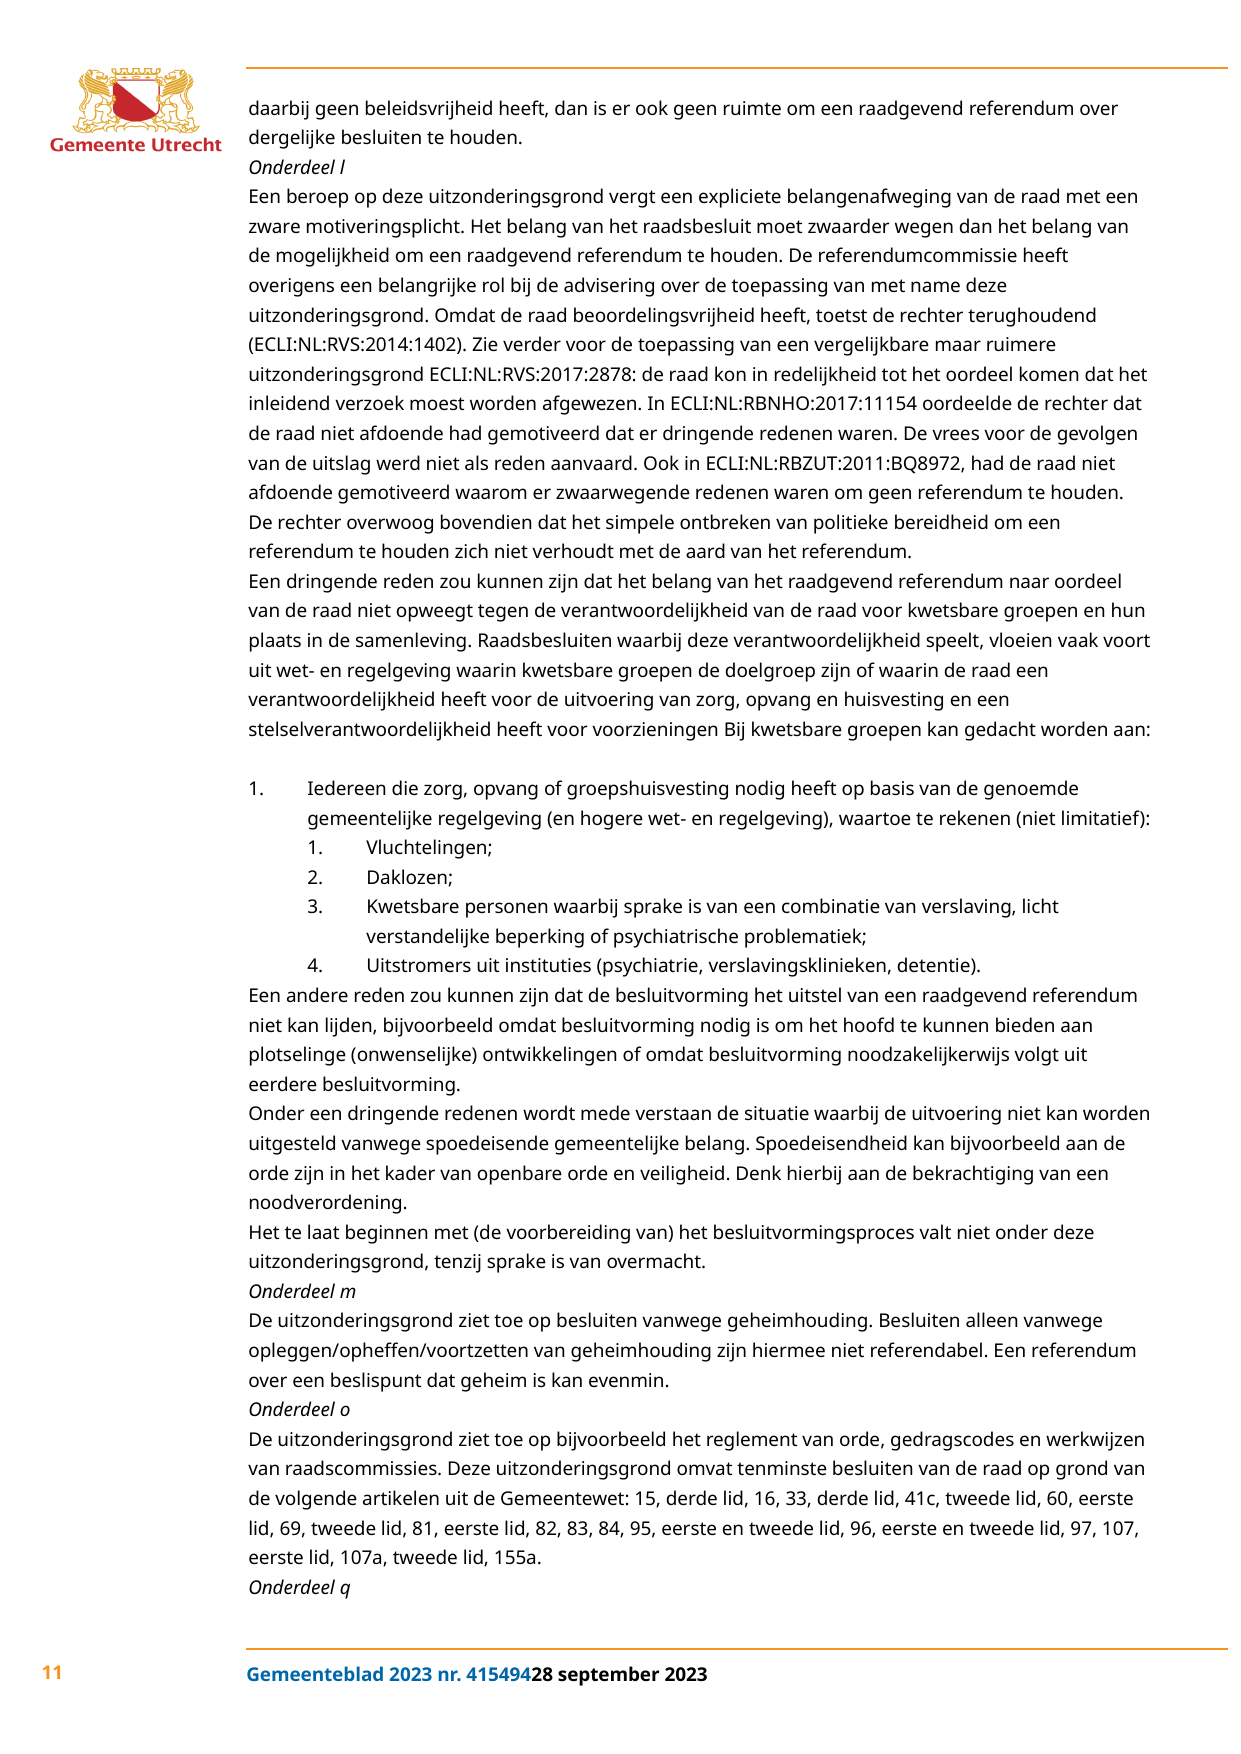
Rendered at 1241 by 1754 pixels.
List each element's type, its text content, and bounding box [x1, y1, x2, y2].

text Onderdeel m [248, 1278, 1152, 1304]
text De uitzonderingsgrond ziet toe op besluiten vanwege geheimhouding. Besluiten alleen vanwege opleggen/opheffen/voortzetten van geheimhouding zijn hiermee niet referendabel. Een referendum over een beslispunt dat geheim is kan evenmin. [248, 1308, 1152, 1393]
text Onderdeel o [248, 1396, 1152, 1422]
text daarbij geen beleidsvrijheid heeft, dan is er ook geen ruimte om een raadgevend referendum over dergelijke besluiten te houden. [248, 95, 1152, 150]
text Het te laat beginnen met (de voorbereiding van) het besluitvormingsproces valt niet onder deze uitzonderingsgrond, tenzij sprake is van overmacht. [248, 1219, 1152, 1274]
text Een dringende reden zou kunnen zijn dat het belang van het raadgevend referendum naar oordeel van de raad niet opweegt tegen de verantwoordelijkheid van de raad voor kwetsbare groepen en hun plaats in de samenleving. Raadsbesluiten waarbij deze verantwoordelijkheid speelt, vloeien vaak voort uit wet- en regelgeving waarin kwetsbare groepen de doelgroep zijn of waarin de raad een verantwoordelijkheid heeft voor de uitvoering van zorg, opvang en huisvesting en een stelselverantwoordelijkheid heeft voor voorzieningen Bij kwetsbare groepen kan gedacht worden aan: [248, 568, 1152, 742]
list Daklozen; [307, 864, 1152, 890]
text Een beroep op deze uitzonderingsgrond vergt een expliciete belangenafweging van de raad met een zware motiveringsplicht. Het belang van het raadsbesluit moet zwaarder wegen dan het belang van de mogelijkheid om een raadgevend referendum te houden. De referendumcommissie heeft overigens een belangrijke rol bij de advisering over de toepassing van met name deze uitzonderingsgrond. Omdat de raad beoordelingsvrijheid heeft, toetst de rechter terughoudend (ECLI:NL:RVS:2014:1402). Zie verder voor de toepassing van een vergelijkbare maar ruimere uitzonderingsgrond ECLI:NL:RVS:2017:2878: de raad kon in redelijkheid tot het oordeel komen dat het inleidend verzoek moest worden afgewezen. In ECLI:NL:RBNHO:2017:11154 oordeelde de rechter dat de raad niet afdoende had gemotiveerd dat er dringende redenen waren. De vrees voor de gevolgen van de uitslag werd niet als reden aanvaard. Ook in ECLI:NL:RBZUT:2011:BQ8972, had de raad niet afdoende gemotiveerd waarom er zwaarwegende redenen waren om geen referendum te houden. De rechter overwoog bovendien dat het simpele ontbreken van politieke bereidheid om een referendum te houden zich niet verhoudt met de aard van het referendum. [248, 183, 1152, 564]
picture [41, 47, 231, 172]
text Onder een dringende redenen wordt mede verstaan de situatie waarbij de uitvoering niet kan worden uitgesteld vanwege spoedeisende gemeentelijke belang. Spoedeisendheid kan bijvoorbeeld aan de orde zijn in het kader van openbare orde en veiligheid. Denk hierbij aan de bekrachtiging van een noodverordening. [248, 1101, 1152, 1215]
list Uitstromers uit instituties (psychiatrie, verslavingsklinieken, detentie). [307, 953, 1152, 978]
text Onderdeel l [248, 154, 1152, 180]
text Onderdeel q [248, 1574, 1152, 1600]
text De uitzonderingsgrond ziet toe op bijvoorbeeld het reglement van orde, gedragscodes en werkwijzen van raadscommissies. Deze uitzonderingsgrond omvat tenminste besluiten van de raad op grond van de volgende artikelen uit de Gemeentewet: 15, derde lid, 16, 33, derde lid, 41c, tweede lid, 60, eerste lid, 69, tweede lid, 81, eerste lid, 82, 83, 84, 95, eerste en tweede lid, 96, eerste en tweede lid, 97, 107, eerste lid, 107a, tweede lid, 155a. [248, 1426, 1152, 1570]
list Vluchtelingen; [307, 834, 1152, 860]
text Een andere reden zou kunnen zijn dat de besluitvorming het uitstel van een raadgevend referendum niet kan lijden, bijvoorbeeld omdat besluitvorming nodig is om het hoofd te kunnen bieden aan plotselinge (onwenselijke) ontwikkelingen of omdat besluitvorming noodzakelijkerwijs volgt uit eerdere besluitvorming. [248, 982, 1152, 1097]
list Iedereen die zorg, opvang of groepshuisvesting nodig heeft op basis van de genoemde gemeentelijke regelgeving (en hogere wet- en regelgeving), waartoe te rekenen (niet limitatief): [248, 775, 1152, 831]
list Kwetsbare personen waarbij sprake is van een combinatie van verslaving, licht verstandelijke beperking of psychiatrische problematiek; [307, 893, 1152, 949]
